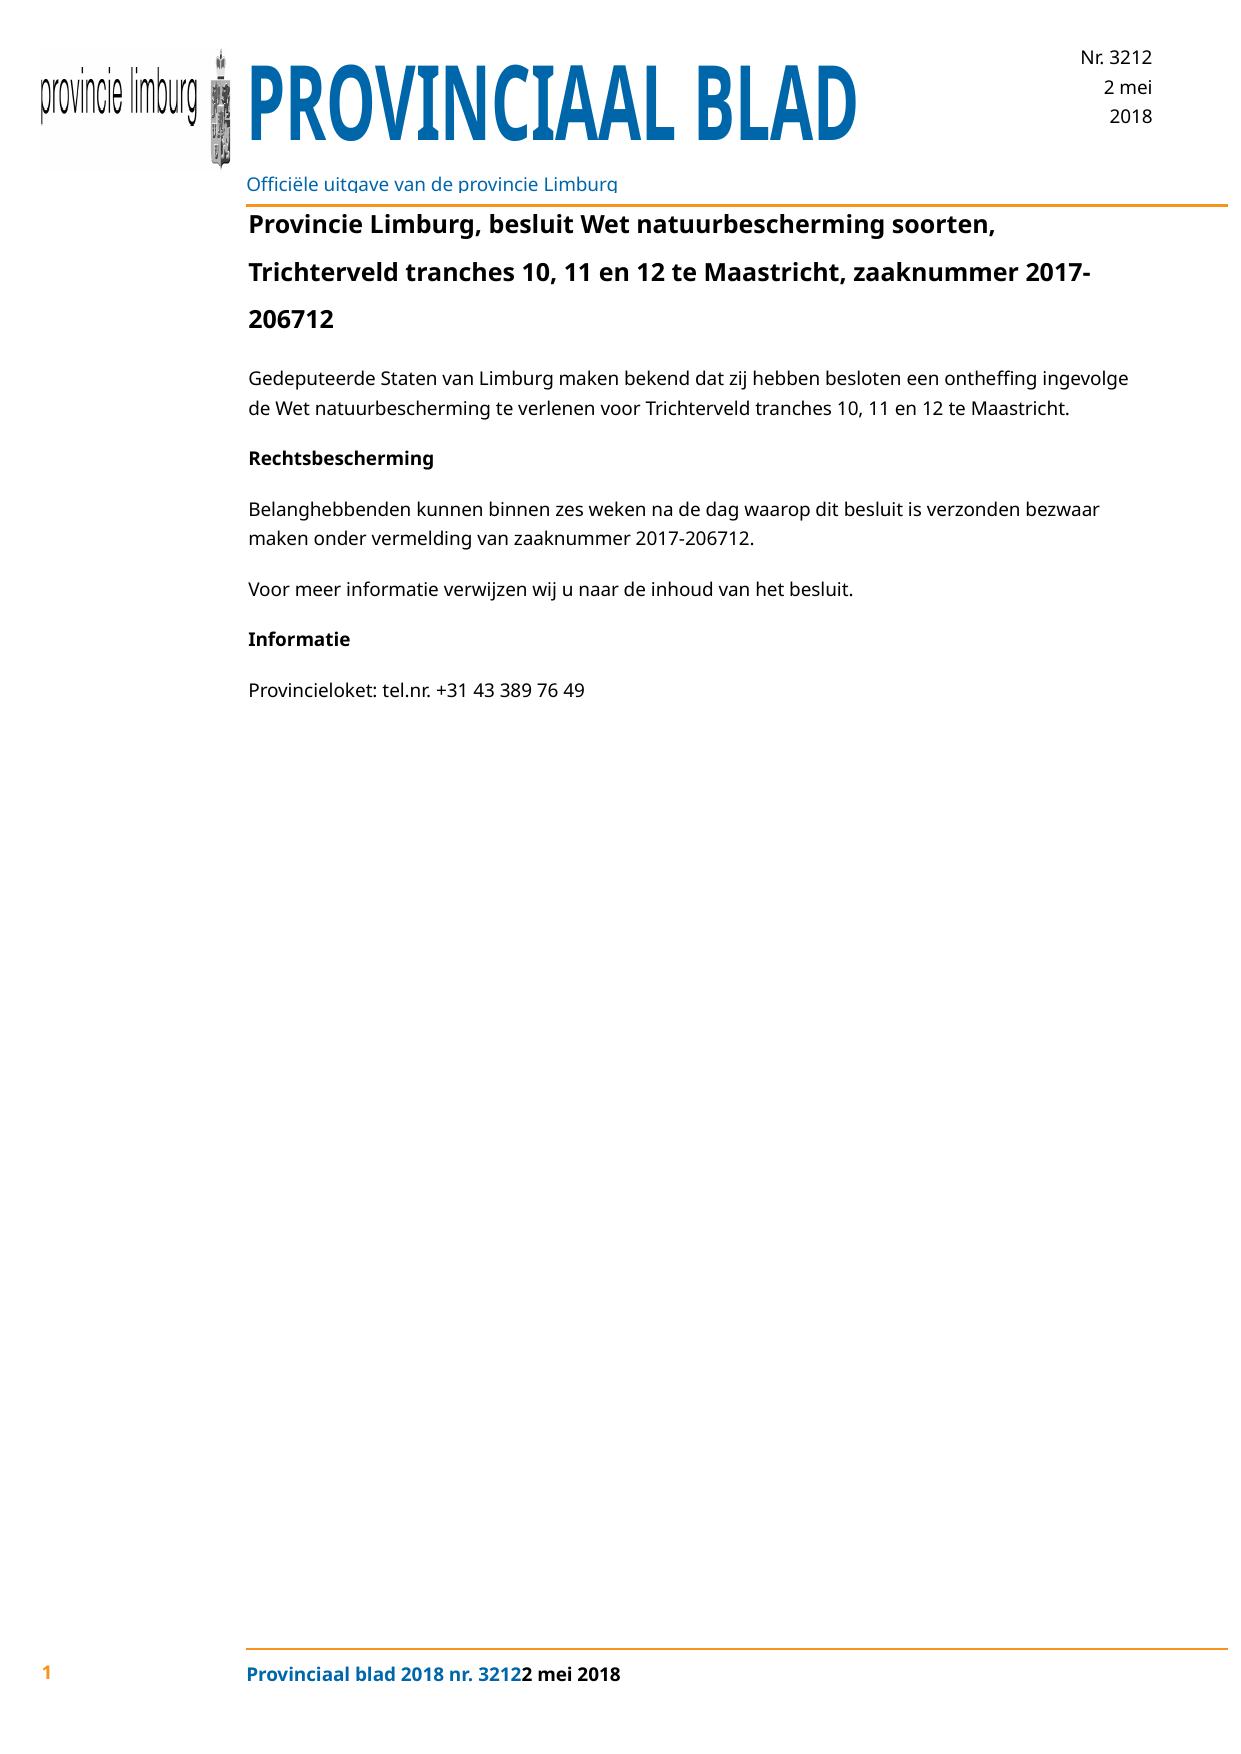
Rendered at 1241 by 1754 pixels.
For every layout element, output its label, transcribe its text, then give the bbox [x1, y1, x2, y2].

text Gedeputeerde Staten van Limburg maken bekend dat zij hebben besloten een ontheffing ingevolge de Wet natuurbescherming te verlenen voor Trichterveld tranches 10, 11 en 12 te Maastricht. [248, 366, 1152, 421]
text Rechtsbescherming [248, 446, 1152, 471]
text Informatie [248, 626, 1152, 652]
text Provincie Limburg, besluit Wet natuurbescherming soorten, Trichterveld tranches 10, 11 en 12 te Maastricht, zaaknummer 2017-206712 [248, 207, 1152, 336]
picture [41, 47, 231, 172]
text Belanghebbenden kunnen binnen zes weken na de dag waarop dit besluit is verzonden bezwaar maken onder vermelding van zaaknummer 2017-206712. [248, 496, 1152, 551]
text Provincieloket: tel.nr. +31 43 389 76 49 [248, 677, 1152, 702]
text Voor meer informatie verwijzen wij u naar de inhoud van het besluit. [248, 576, 1152, 602]
